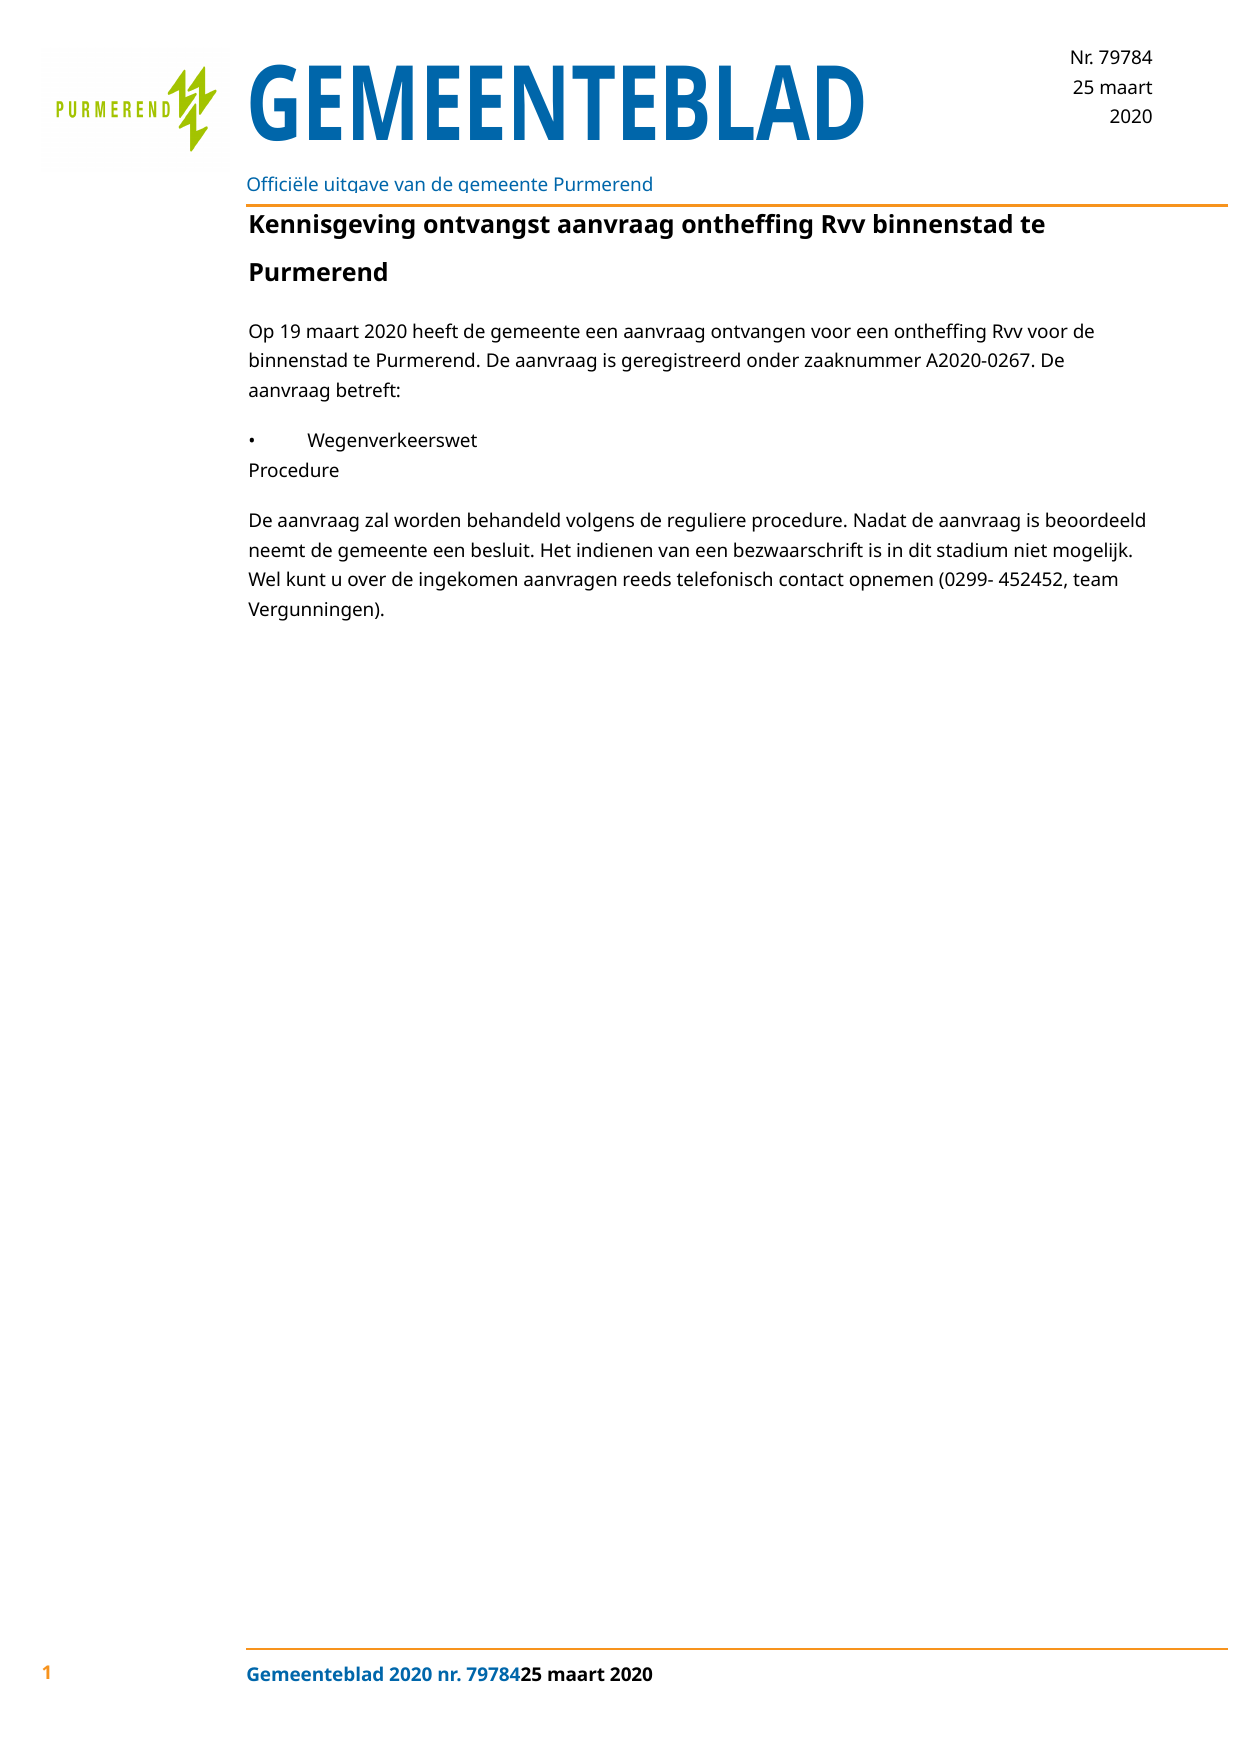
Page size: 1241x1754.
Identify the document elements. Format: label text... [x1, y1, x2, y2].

text Procedure [248, 457, 1152, 483]
text Op 19 maart 2020 heeft de gemeente een aanvraag ontvangen voor een ontheffing Rvv voor de binnenstad te Purmerend. De aanvraag is geregistreerd onder zaaknummer A2020-0267. De aanvraag betreft: [248, 318, 1152, 403]
text De aanvraag zal worden behandeld volgens de reguliere procedure. Nadat de aanvraag is beoordeeld neemt de gemeente een besluit. Het indienen van een bezwaarschrift is in dit stadium niet mogelijk. Wel kunt u over de ingekomen aanvragen reeds telefonisch contact opnemen (0299- 452452, team Vergunningen). [248, 507, 1152, 622]
picture [41, 47, 231, 172]
text Kennisgeving ontvangst aanvraag ontheffing Rvv binnenstad te Purmerend [248, 207, 1152, 288]
list Wegenverkeerswet [248, 427, 1152, 453]
